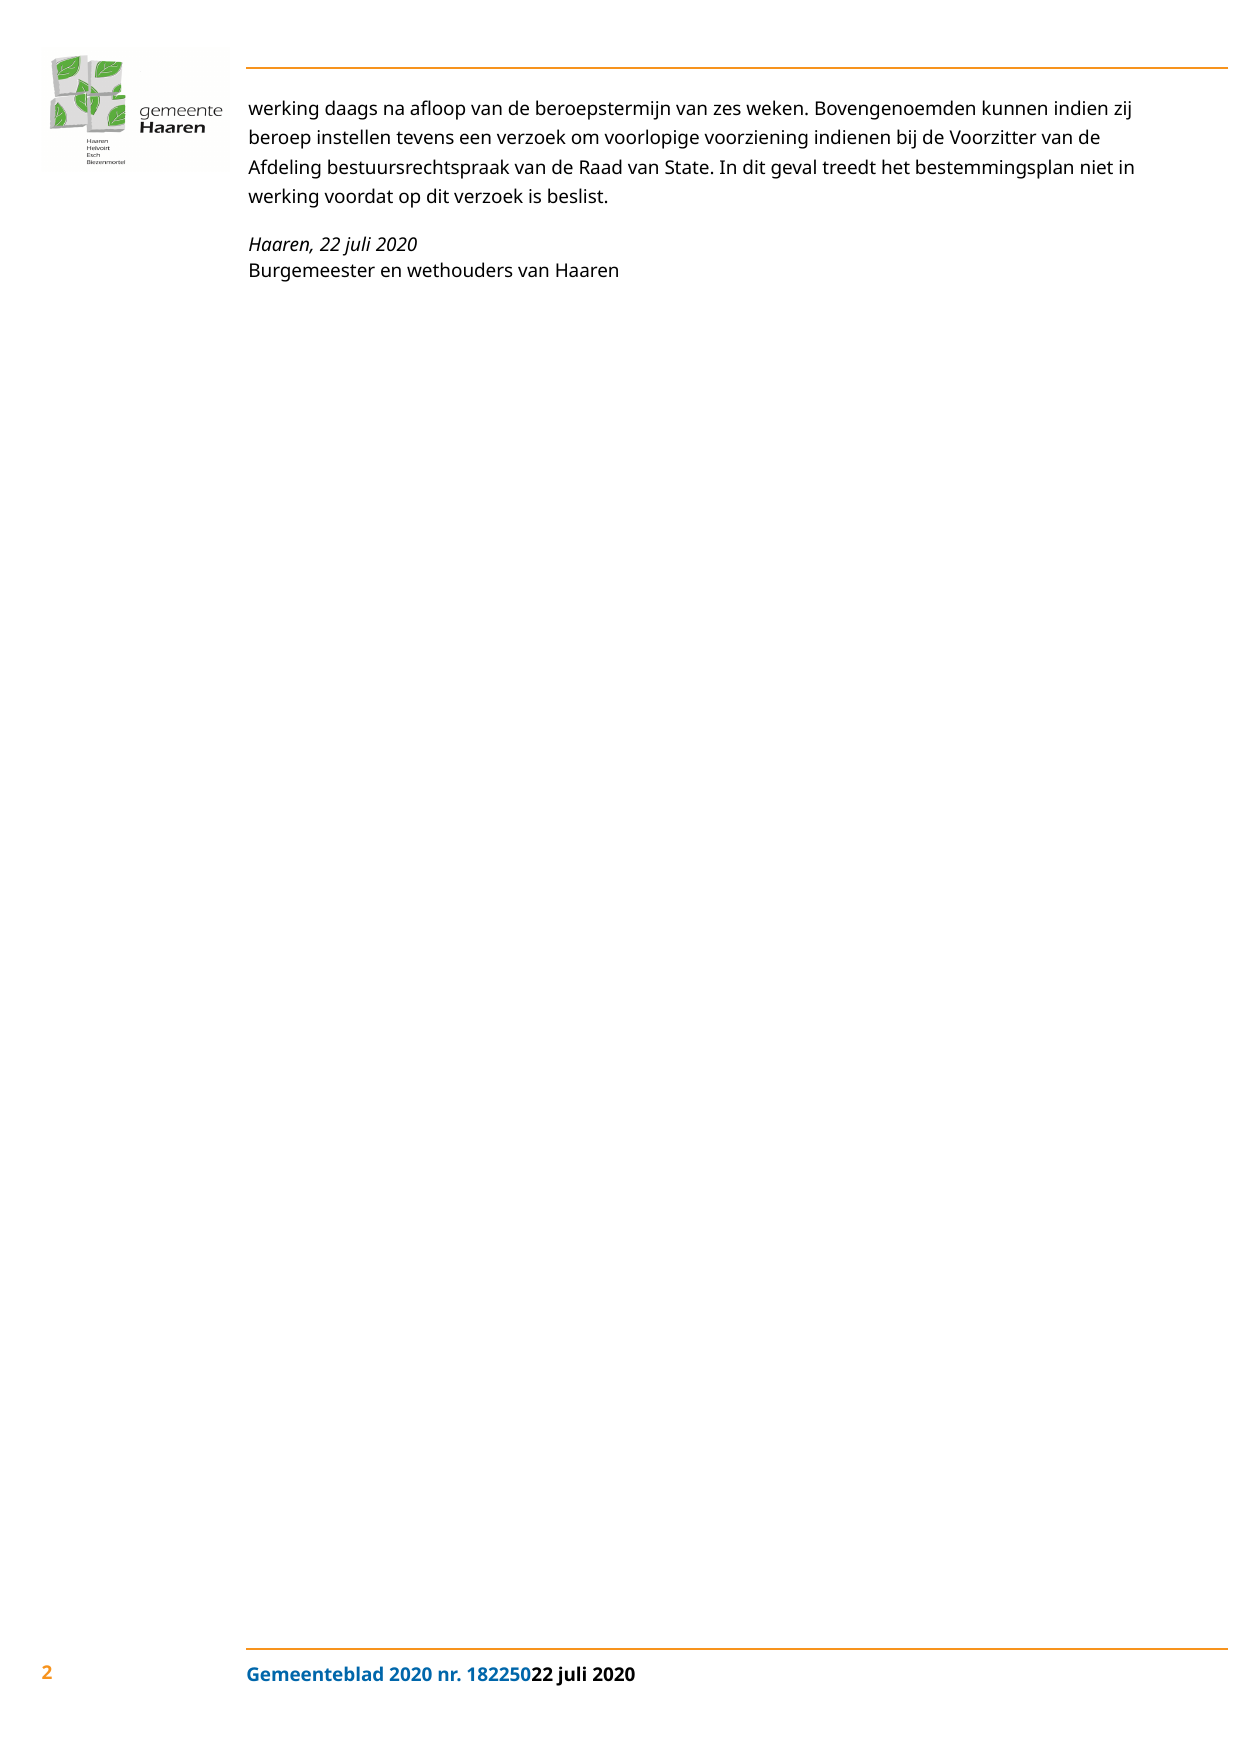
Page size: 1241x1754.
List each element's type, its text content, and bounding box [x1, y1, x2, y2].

picture [41, 47, 231, 172]
text Haaren, 22 juli 2020 [248, 231, 1152, 257]
text werking daags na afloop van de beroepstermijn van zes weken. Bovengenoemden kunnen indien zij beroep instellen tevens een verzoek om voorlopige voorziening indienen bij de Voorzitter van de Afdeling bestuursrechtspraak van de Raad van State. In dit geval treedt het bestemmingsplan niet in werking voordat op dit verzoek is beslist. [248, 95, 1152, 209]
text Burgemeester en wethouders van Haaren [248, 257, 1152, 283]
